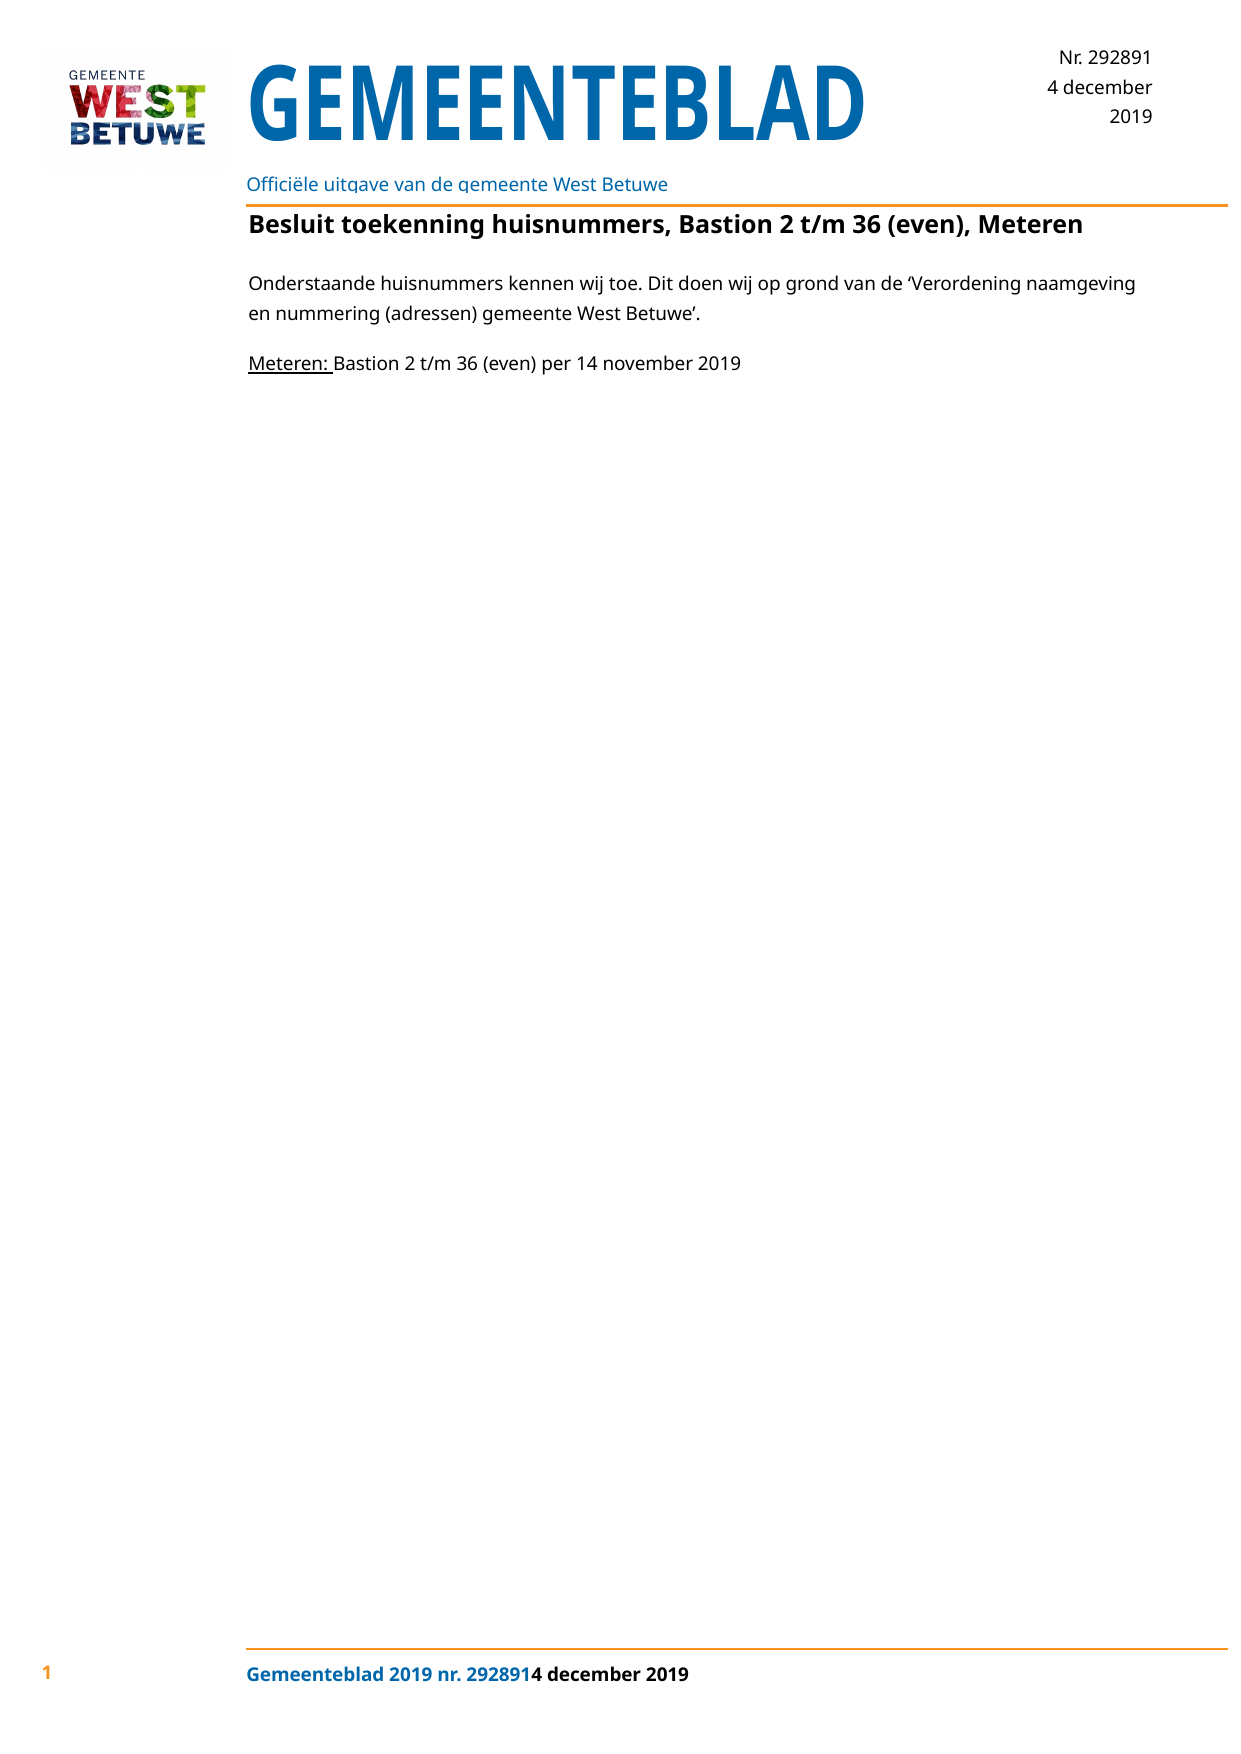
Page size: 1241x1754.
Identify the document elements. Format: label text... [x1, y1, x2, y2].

picture [41, 47, 231, 172]
text Onderstaande huisnummers kennen wij toe. Dit doen wij op grond van de ‘Verordening naamgeving en nummering (adressen) gemeente West Betuwe’. [248, 270, 1152, 326]
text Meteren: Bastion 2 t/m 36 (even) per 14 november 2019 [248, 350, 1152, 376]
text Besluit toekenning huisnummers, Bastion 2 t/m 36 (even), Meteren [248, 207, 1152, 241]
